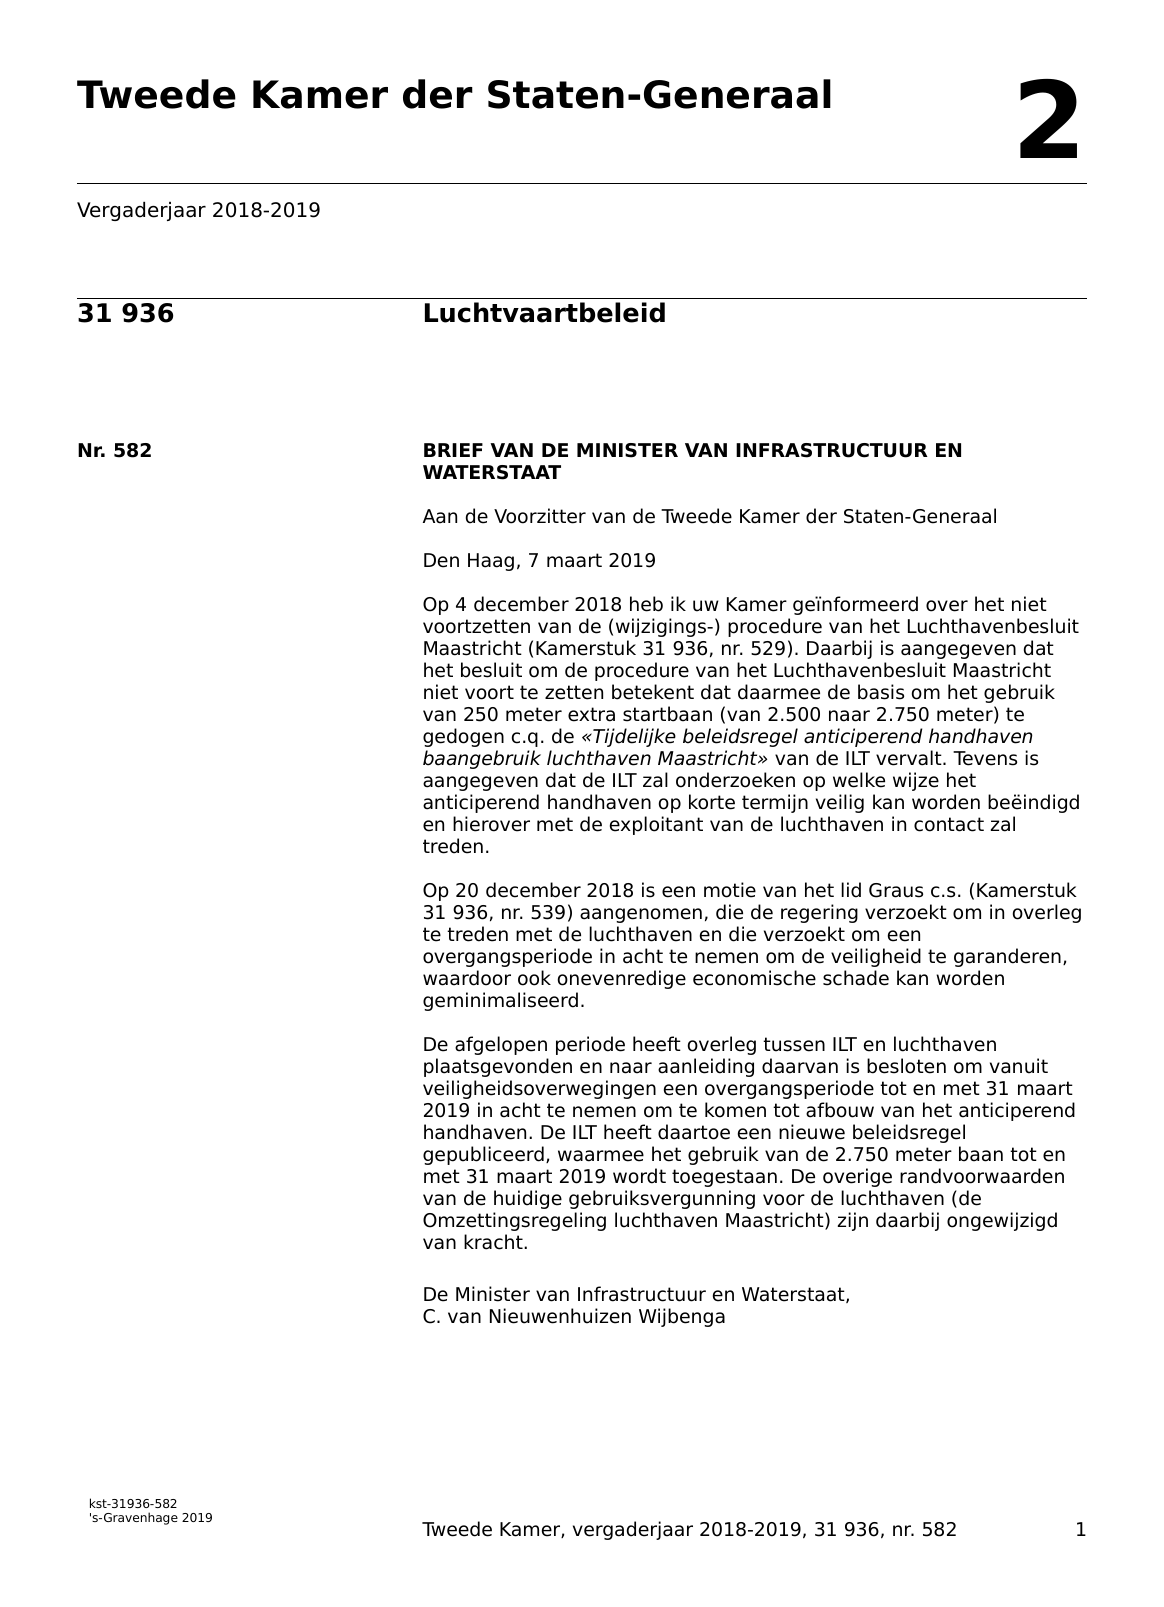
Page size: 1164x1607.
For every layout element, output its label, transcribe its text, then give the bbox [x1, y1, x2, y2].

subtitle 31 936 Luchtvaartbeleid [77, 299, 1087, 329]
text kst-31936-582 [88, 1497, 323, 1511]
table_header 2 [886, 59, 1087, 183]
table_cell Vergaderjaar 2018-2019 [77, 184, 1087, 298]
text Op 4 december 2018 heb ik uw Kamer geïnformeerd over het niet voortzetten van de (wijzigings-) procedure van het Luchthavenbesluit Maastricht (Kamerstuk 31 936, nr. 529). Daarbij is aangegeven dat het besluit om de procedure van het Luchthavenbesluit Maastricht niet voort te zetten betekent dat daarmee de basis om het gebruik van 250 meter extra startbaan (van 2.500 naar 2.750 meter) te gedogen c.q. de «Tijdelijke beleidsregel anticiperend handhaven baangebruik luchthaven Maastricht» van de ILT vervalt. Tevens is aangegeven dat de ILT zal onderzoeken op welke wijze het anticiperend handhaven op korte termijn veilig kan worden beëindigd en hierover met de exploitant van de luchthaven in contact zal treden. [422, 594, 1087, 858]
text De afgelopen periode heeft overleg tussen ILT en luchthaven plaatsgevonden en naar aanleiding daarvan is besloten om vanuit veiligheidsoverwegingen een overgangsperiode tot en met 31 maart 2019 in acht te nemen om te komen tot afbouw van het anticiperend handhaven. De ILT heeft daartoe een nieuwe beleidsregel gepubliceerd, waarmee het gebruik van de 2.750 meter baan tot en met 31 maart 2019 wordt toegestaan. De overige randvoorwaarden van de huidige gebruiksvergunning voor de luchthaven (de Omzettingsregeling luchthaven Maastricht) zijn daarbij ongewijzigd van kracht. [422, 1034, 1087, 1254]
text Op 20 december 2018 is een motie van het lid Graus c.s. (Kamerstuk 31 936, nr. 539) aangenomen, die de regering verzoekt om in overleg te treden met de luchthaven en die verzoekt om een overgangsperiode in acht te nemen om de veiligheid te garanderen, waardoor ook onevenredige economische schade kan worden geminimaliseerd. [422, 880, 1087, 1012]
text Aan de Voorzitter van de Tweede Kamer der Staten-Generaal [422, 506, 1087, 528]
text De Minister van Infrastructuur en Waterstaat, C. van Nieuwenhuizen Wijbenga [422, 1284, 1087, 1328]
table_header Tweede Kamer der Staten-Generaal [77, 59, 886, 183]
subtitle Nr. 582 BRIEF VAN DE MINISTER VAN INFRASTRUCTUUR EN WATERSTAAT [77, 440, 1087, 484]
text 's-Gravenhage 2019 [88, 1511, 323, 1525]
text Den Haag, 7 maart 2019 [422, 550, 1087, 572]
